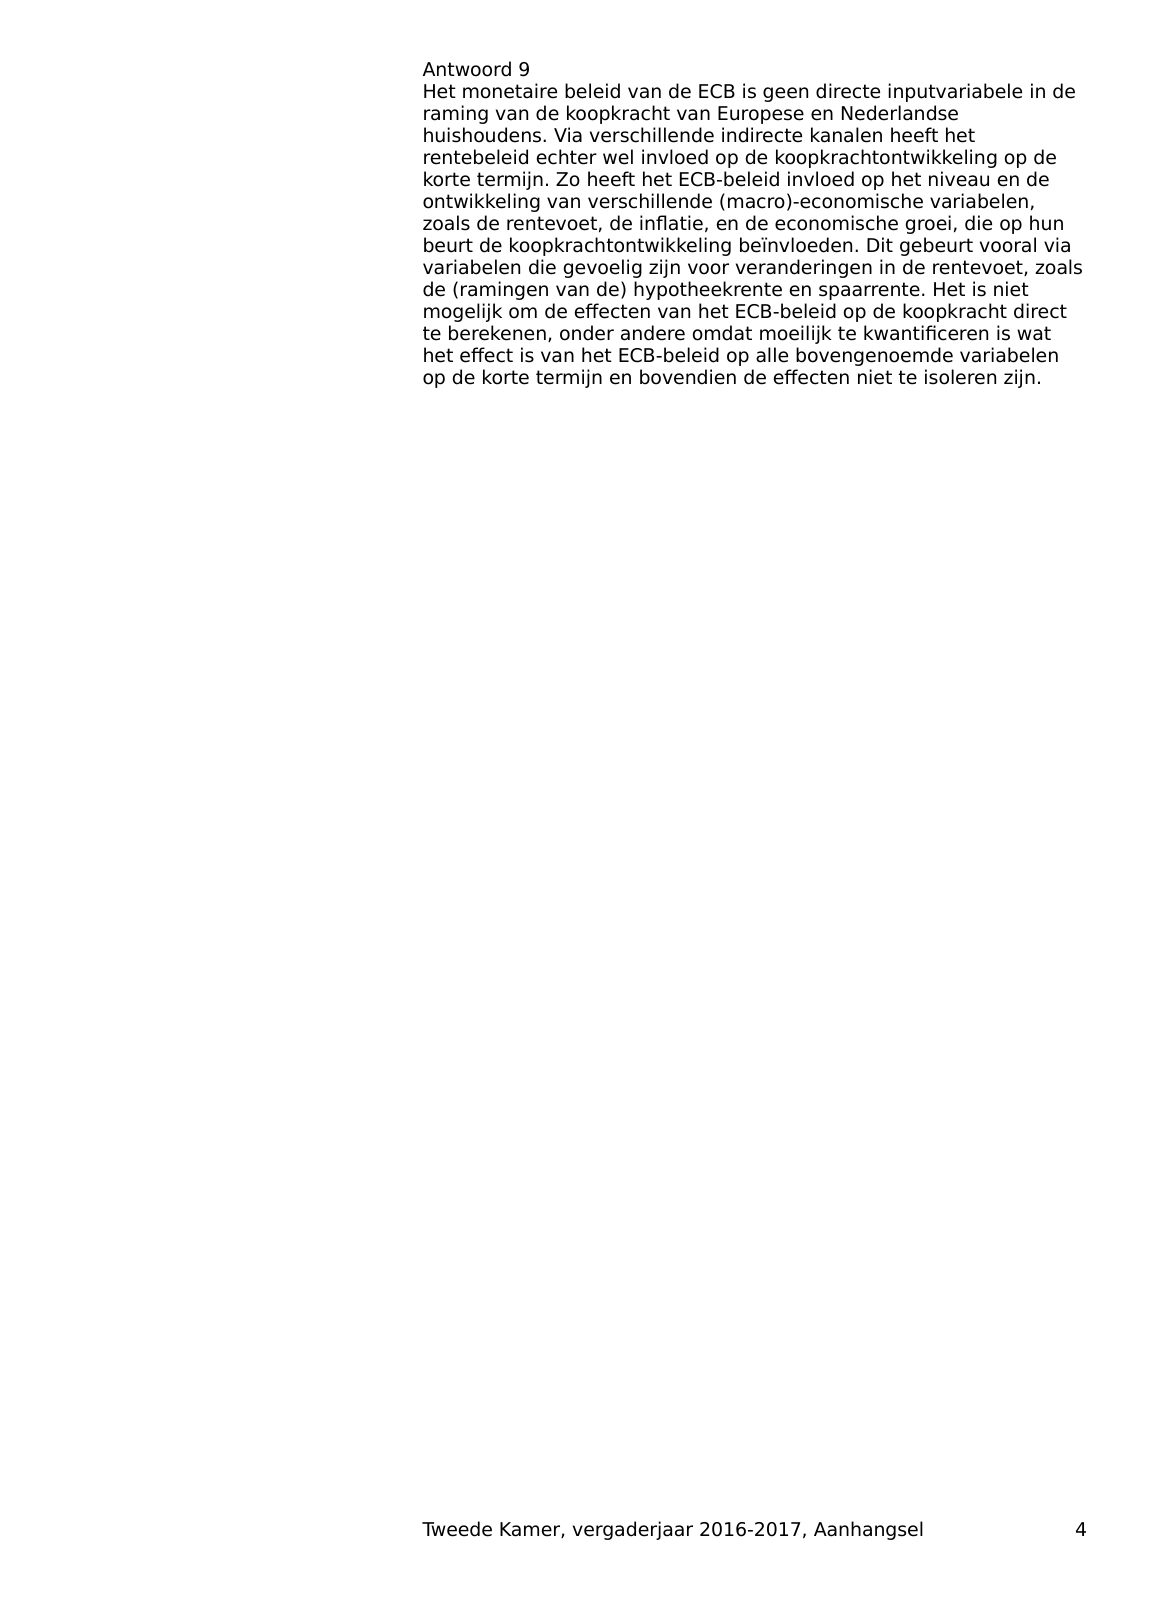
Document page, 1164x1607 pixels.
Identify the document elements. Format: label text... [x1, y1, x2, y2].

text Het monetaire beleid van de ECB is geen directe inputvariabele in de raming van de koopkracht van Europese en Nederlandse huishoudens. Via verschillende indirecte kanalen heeft het rentebeleid echter wel invloed op de koopkrachtontwikkeling op de korte termijn. Zo heeft het ECB-beleid invloed op het niveau en de ontwikkeling van verschillende (macro)-economische variabelen, zoals de rentevoet, de inflatie, en de economische groei, die op hun beurt de koopkrachtontwikkeling beïnvloeden. Dit gebeurt vooral via variabelen die gevoelig zijn voor veranderingen in de rentevoet, zoals de (ramingen van de) hypotheekrente en spaarrente. Het is niet mogelijk om de effecten van het ECB-beleid op de koopkracht direct te berekenen, onder andere omdat moeilijk te kwantificeren is wat het effect is van het ECB-beleid op alle bovengenoemde variabelen op de korte termijn en bovendien de effecten niet te isoleren zijn. [422, 81, 1087, 389]
text Antwoord 9 [422, 59, 1087, 81]
